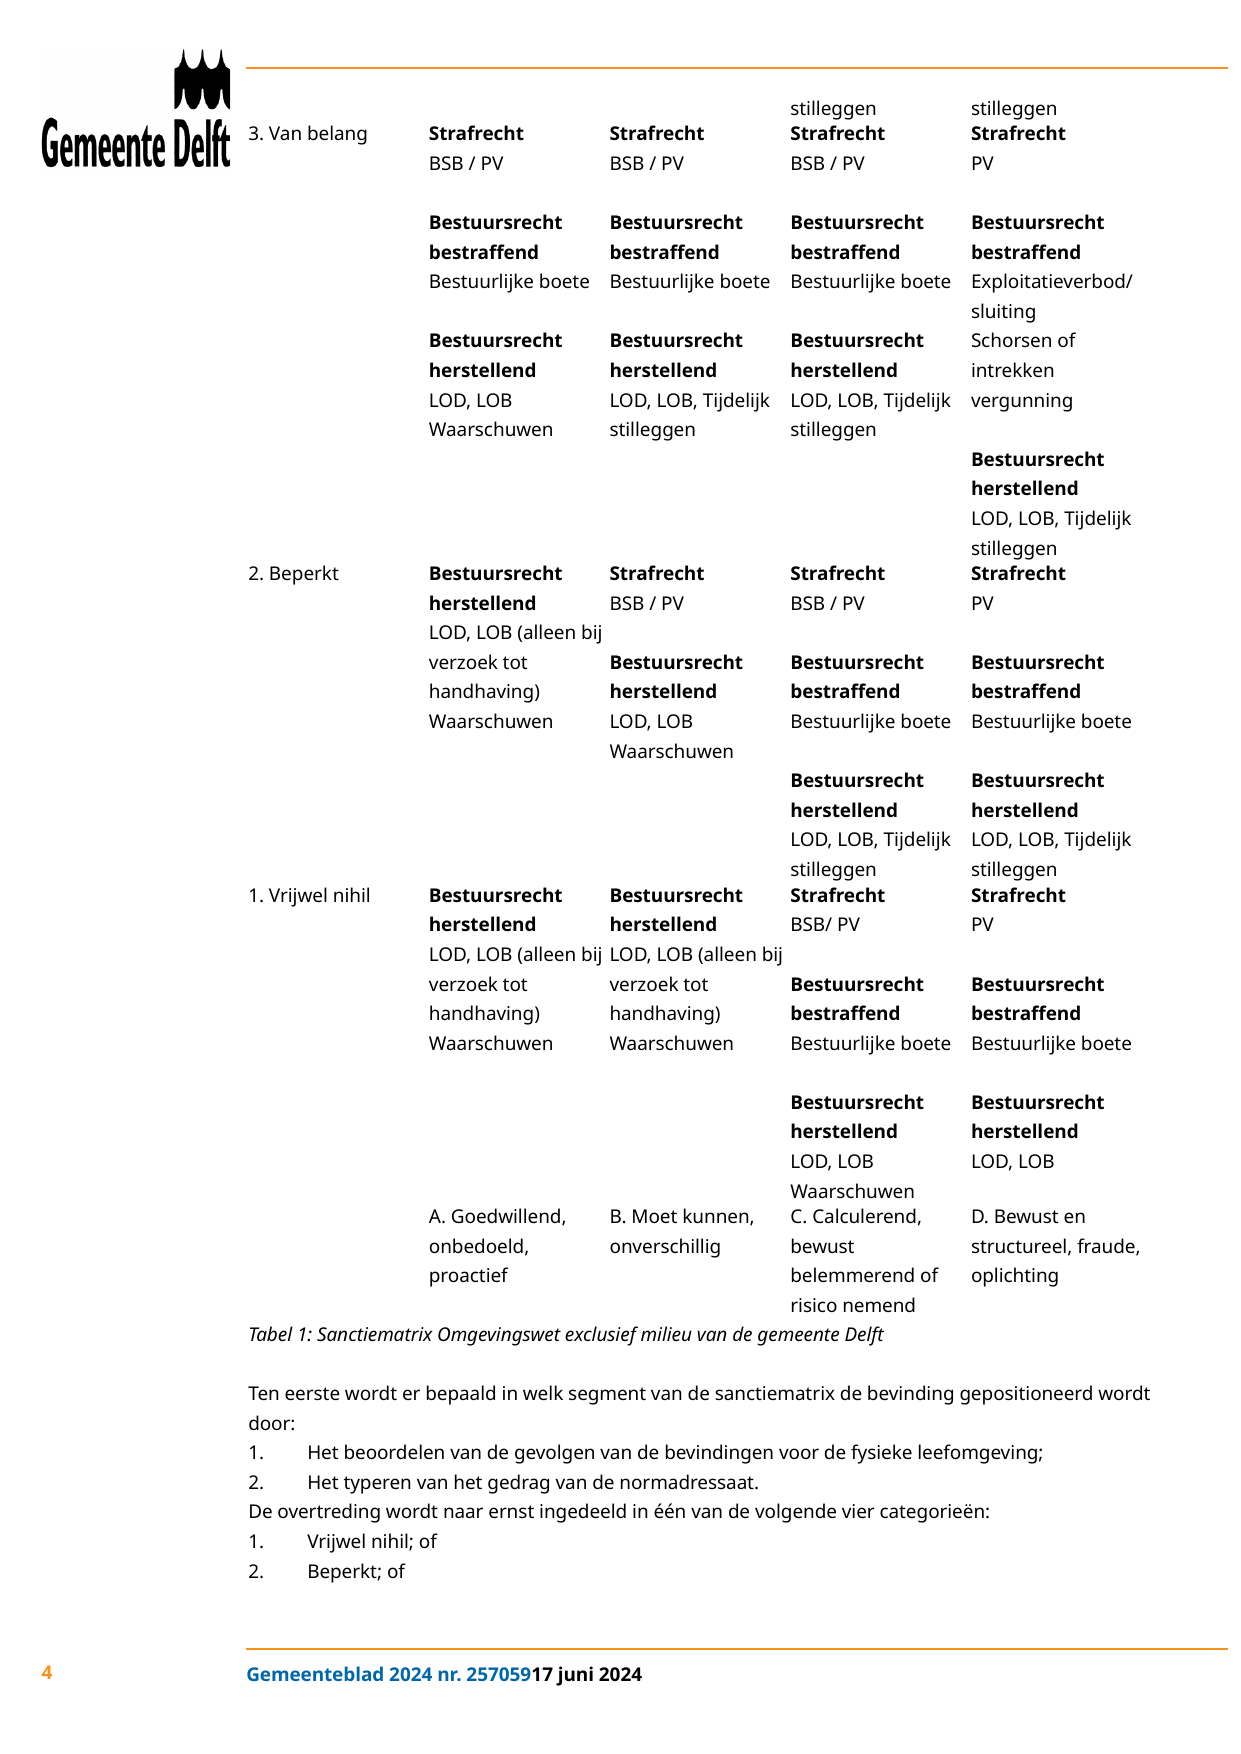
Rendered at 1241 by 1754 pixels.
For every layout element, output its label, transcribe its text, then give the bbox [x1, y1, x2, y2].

list Het beoordelen van de gevolgen van de bevindingen voor de fysieke leefomgeving; [248, 1439, 1152, 1465]
picture [41, 47, 231, 172]
table_cell Bestuursrecht herstellend LOD, LOB (alleen bij verzoek tot handhaving) Waarschuwen [429, 882, 609, 1203]
table_cell Strafrecht PV Bestuursrecht bestraffend Bestuurlijke boete Bestuursrecht herstellend LOD, LOB, Tijdelijk stilleggen [971, 560, 1152, 882]
table_header [609, 95, 790, 121]
text Ten eerste wordt er bepaald in welk segment van de sanctiematrix de bevinding gepositioneerd wordt door: [248, 1380, 1152, 1436]
table_header stilleggen [790, 95, 971, 121]
table_cell Strafrecht BSB / PV Bestuursrecht herstellend LOD, LOB Waarschuwen [609, 560, 790, 882]
table_cell Strafrecht PV Bestuursrecht bestraffend Bestuurlijke boete Bestuursrecht herstellend LOD, LOB [971, 882, 1152, 1203]
table_cell 3. Van belang [248, 121, 429, 560]
table_cell Strafrecht BSB / PV Bestuursrecht bestraffend Bestuurlijke boete Bestuursrecht herstellend LOD, LOB Waarschuwen [429, 121, 609, 560]
table_cell D. Bewust en structureel, fraude, oplichting [971, 1204, 1152, 1318]
list Beperkt; of [248, 1558, 1152, 1584]
list Vrijwel nihil; of [248, 1528, 1152, 1554]
table_cell [248, 1204, 429, 1318]
table_header stilleggen [971, 95, 1152, 121]
table_cell 1. Vrijwel nihil [248, 882, 429, 1203]
table_cell B. Moet kunnen, onverschillig [609, 1204, 790, 1318]
table_cell Bestuursrecht herstellend LOD, LOB (alleen bij verzoek tot handhaving) Waarschuwen [429, 560, 609, 882]
table_cell C. Calculerend, bewust belemmerend of risico nemend [790, 1204, 971, 1318]
table_cell Bestuursrecht herstellend LOD, LOB (alleen bij verzoek tot handhaving) Waarschuwen [609, 882, 790, 1203]
text De overtreding wordt naar ernst ingedeeld in één van de volgende vier categorieën: [248, 1499, 1152, 1524]
list Het typeren van het gedrag van de normadressaat. [248, 1469, 1152, 1495]
table_cell Strafrecht PV Bestuursrecht bestraffend Exploitatieverbod/sluiting Schorsen of intrekken vergunning Bestuursrecht herstellend LOD, LOB, Tijdelijk stilleggen [971, 121, 1152, 560]
table_header [248, 95, 429, 121]
table_cell Strafrecht BSB / PV Bestuursrecht bestraffend Bestuurlijke boete Bestuursrecht herstellend LOD, LOB, Tijdelijk stilleggen [790, 121, 971, 560]
table_header [429, 95, 609, 121]
table_cell A. Goedwillend, onbedoeld, proactief [429, 1204, 609, 1318]
table_cell 2. Beperkt [248, 560, 429, 882]
table_cell Strafrecht BSB / PV Bestuursrecht bestraffend Bestuurlijke boete Bestuursrecht herstellend LOD, LOB, Tijdelijk stilleggen [609, 121, 790, 560]
table_cell Strafrecht BSB / PV Bestuursrecht bestraffend Bestuurlijke boete Bestuursrecht herstellend LOD, LOB, Tijdelijk stilleggen [790, 560, 971, 882]
text Tabel 1: Sanctiematrix Omgevingswet exclusief milieu van de gemeente Delft [248, 1321, 1152, 1347]
table_cell Strafrecht BSB/ PV Bestuursrecht bestraffend Bestuurlijke boete Bestuursrecht herstellend LOD, LOB Waarschuwen [790, 882, 971, 1203]
